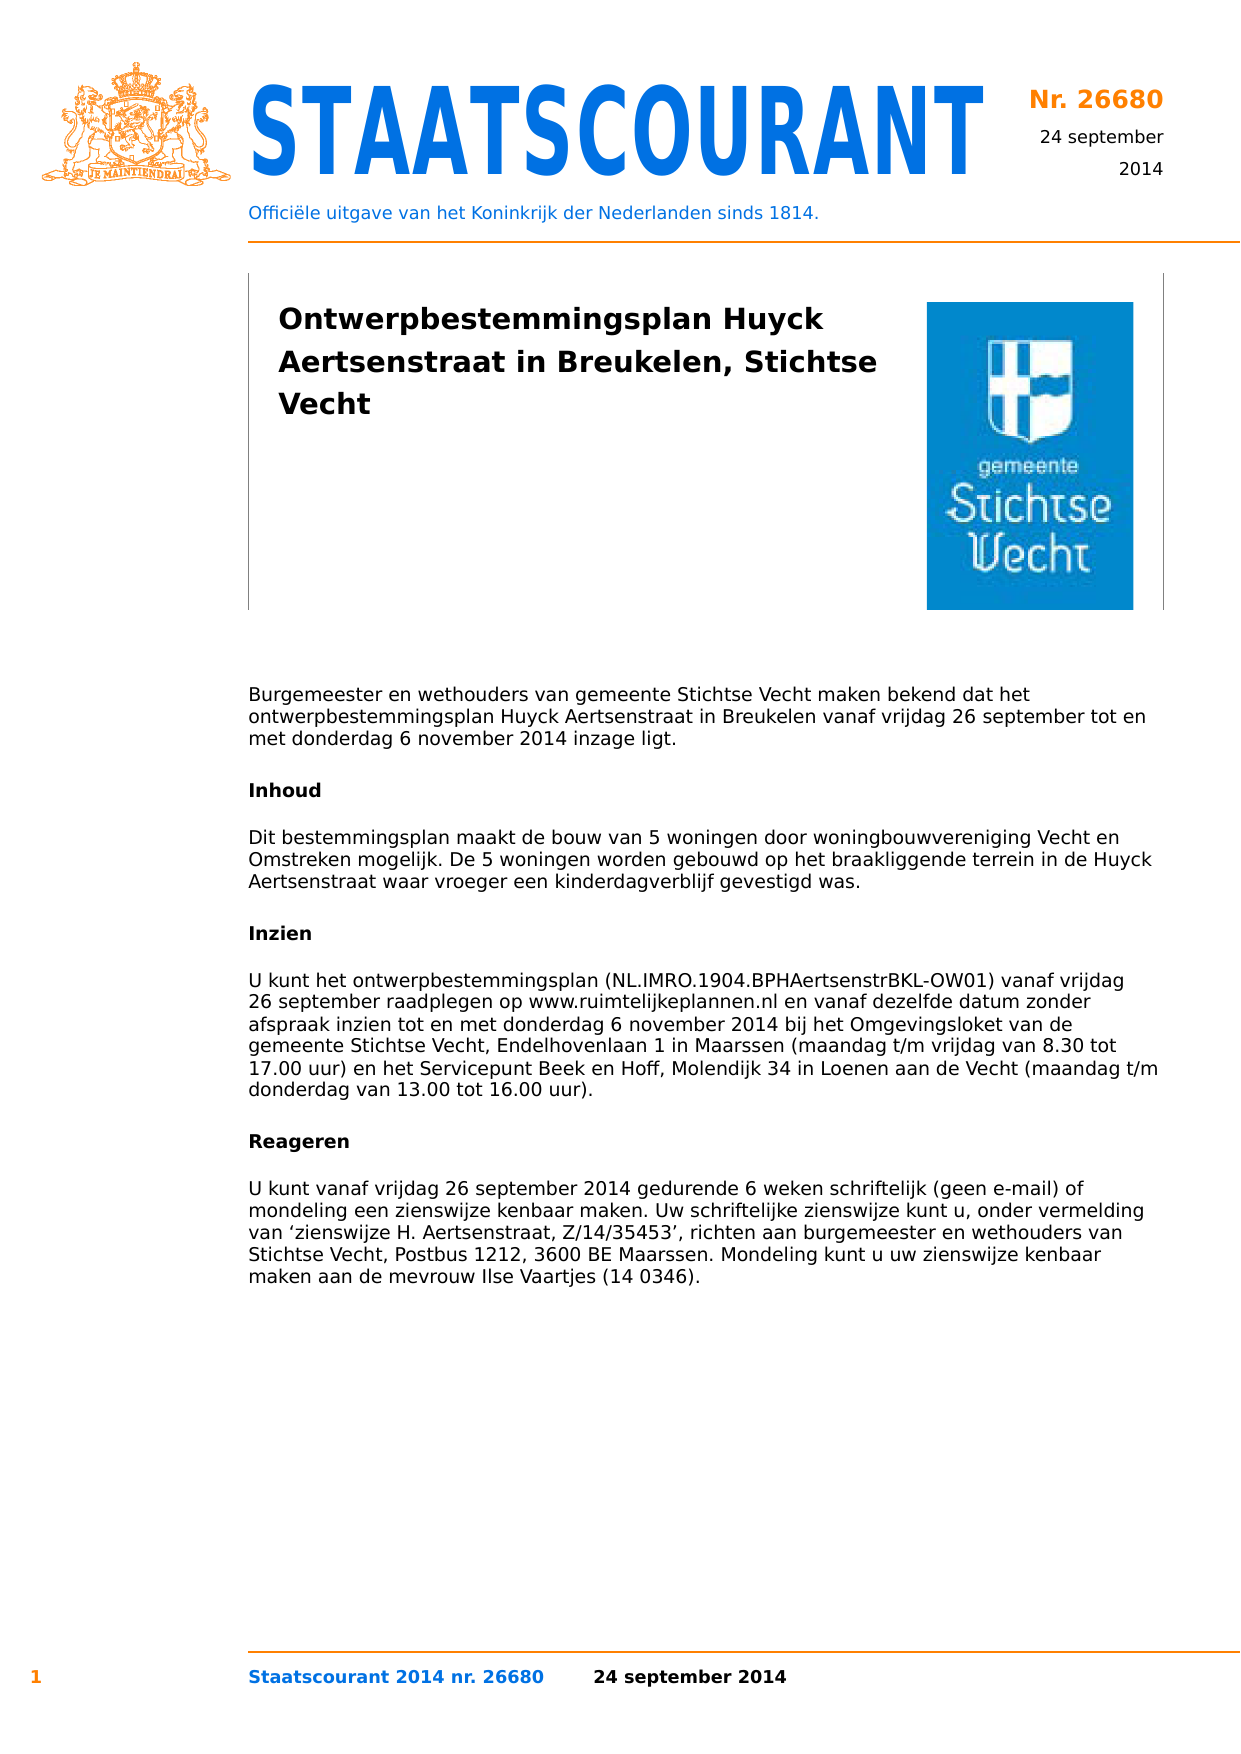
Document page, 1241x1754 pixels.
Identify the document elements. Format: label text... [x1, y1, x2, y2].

picture [1025, 529, 1031, 536]
subtitle Inzien [248, 922, 1163, 944]
picture [940, 467, 1117, 578]
table_cell 2014 [998, 153, 1240, 203]
picture [971, 412, 976, 422]
picture [1069, 420, 1089, 435]
picture [931, 521, 950, 531]
picture [926, 483, 930, 494]
picture [41, 62, 231, 186]
picture [995, 584, 1061, 603]
picture [1112, 521, 1129, 527]
picture [1084, 379, 1095, 385]
table_header Nr. 26680 [998, 62, 1240, 121]
text Burgemeester en wethouders van gemeente Stichtse Vecht maken bekend dat het ontwerpbestemmingsplan Huyck Aertsenstraat in Breukelen vanaf vrijdag 26 september tot en met donderdag 6 november 2014 inzage ligt. [248, 684, 1163, 749]
picture [961, 424, 970, 435]
table_header [25, 62, 248, 241]
picture [970, 370, 983, 402]
text Dit bestemmingsplan maakt de bouw van 5 woningen door woningbouwvereniging Vecht en Omstreken mogelijk. De 5 woningen worden gebouwd op het braakliggende terrein in de Huyck Aertsenstraat waar vroeger een kinderdagverblijf gevestigd was. [248, 827, 1163, 892]
picture [961, 336, 968, 343]
table_header STAATSCOURANT [248, 62, 998, 203]
table_cell 24 september [998, 121, 1240, 153]
text U kunt vanaf vrijdag 26 september 2014 gedurende 6 weken schriftelijk (geen e-mail) of mondeling een zienswijze kenbaar maken. Uw schriftelijke zienswijze kunt u, onder vermelding van ‘zienswijze H. Aertsenstraat, Z/14/35453’, richten aan burgemeester en wethouders van Stichtse Vecht, Postbus 1212, 3600 BE Maarssen. Mondeling kunt u uw zienswijze kenbaar maken aan de mevrouw Ilse Vaartjes (14 0346). [248, 1178, 1163, 1288]
table_cell Officiële uitgave van het Koninkrijk der Nederlanden sinds 1814. [248, 203, 1240, 241]
picture [926, 509, 930, 519]
subtitle Ontwerpbestemmingsplan Huyck Aertsenstraat in Breukelen, Stichtse Vecht [249, 273, 1163, 610]
subtitle Reageren [248, 1131, 1163, 1153]
picture [978, 429, 985, 440]
picture [1029, 593, 1095, 603]
picture [974, 336, 1095, 482]
subtitle Inhoud [248, 779, 1163, 802]
text U kunt het ontwerpbestemmingsplan (NL.IMRO.1904.BPHAertsenstrBKL-OW01) vanaf vrijdag 26 september raadplegen op www.ruimtelijkeplannen.nl en vanaf dezelfde datum zonder afspraak inzien tot en met donderdag 6 november 2014 bij het Omgevingsloket van de gemeente Stichtse Vecht, Endelhovenlaan 1 in Maarssen (maandag t/m vrijdag van 8.30 tot 17.00 uur) en het Servicepunt Beek en Hoff, Molendijk 34 in Loenen aan de Vecht (maandag t/m donderdag van 13.00 tot 16.00 uur). [248, 969, 1163, 1101]
picture [1012, 443, 1019, 452]
picture [1078, 437, 1095, 452]
